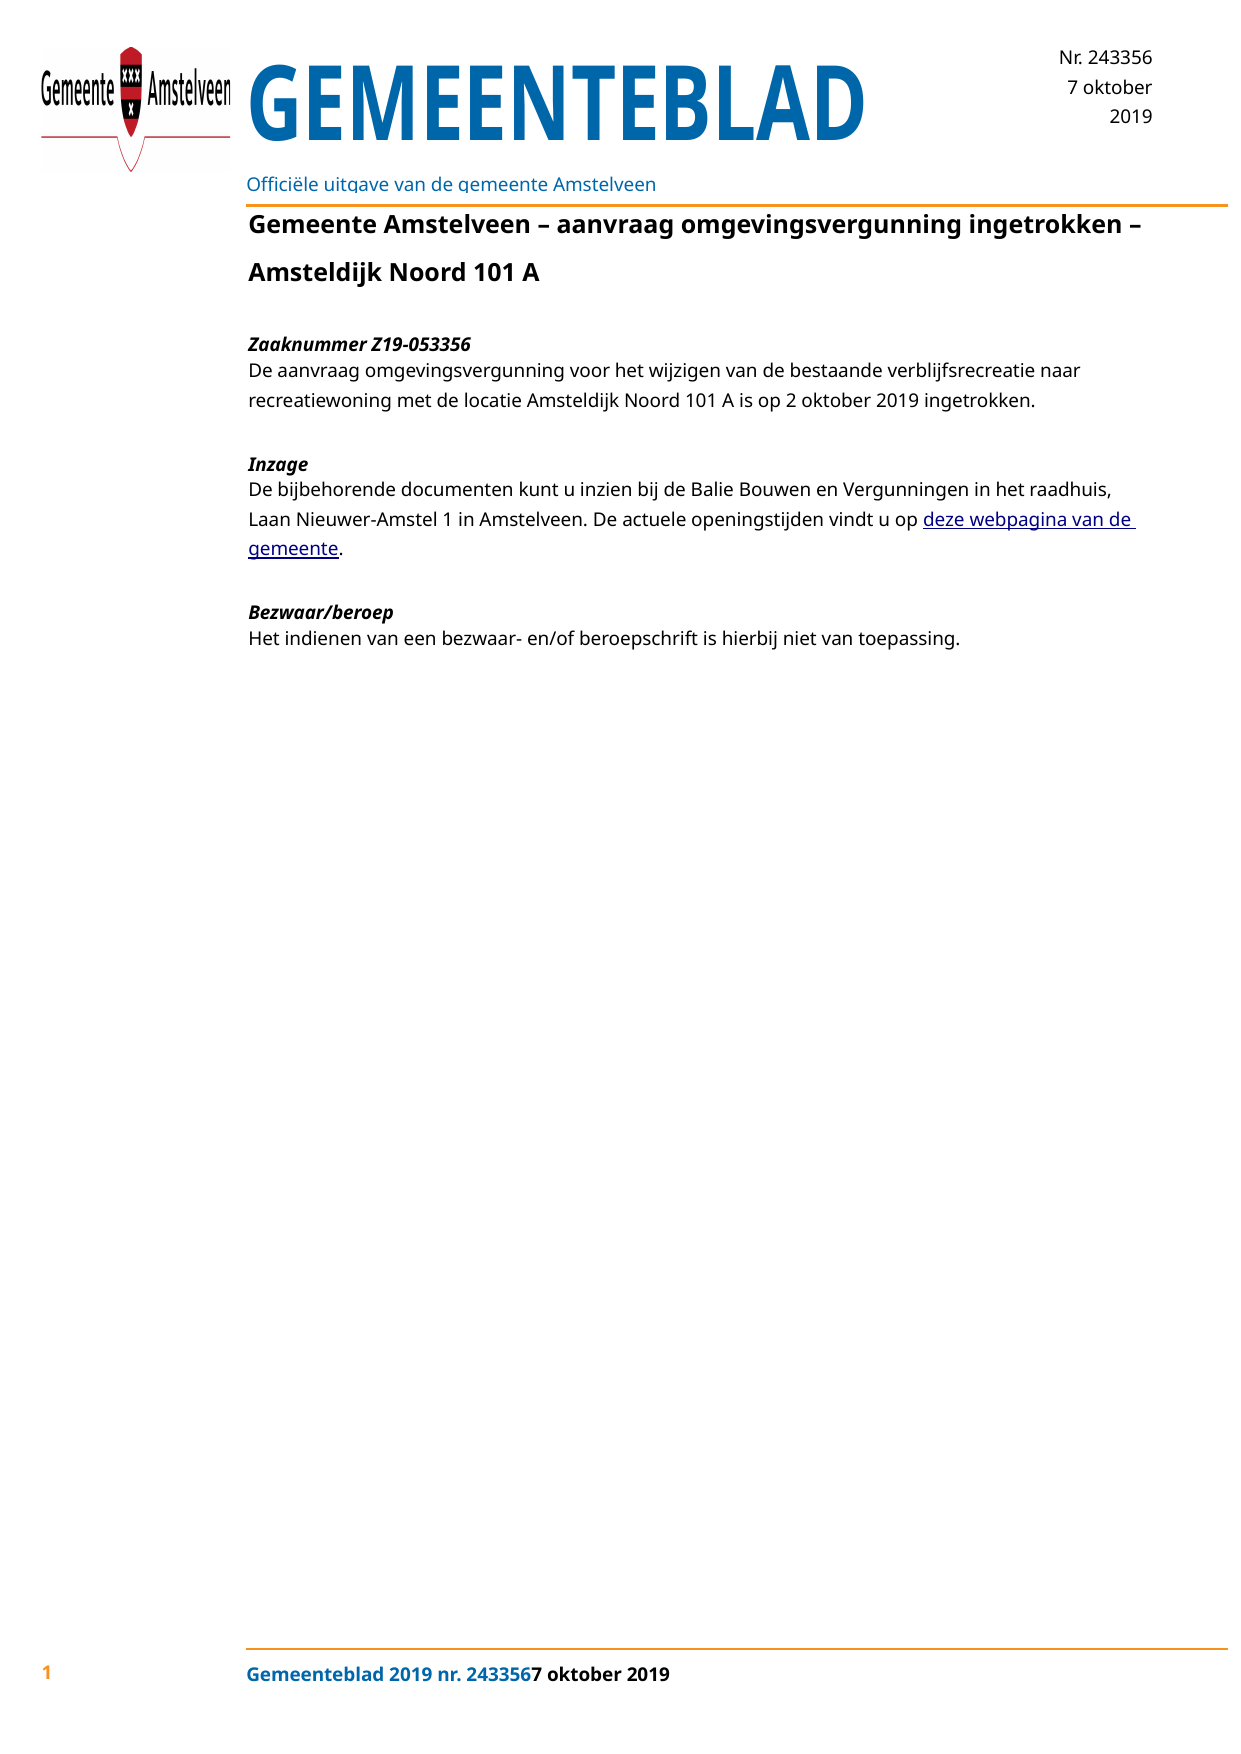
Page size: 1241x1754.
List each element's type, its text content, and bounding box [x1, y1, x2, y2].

text De bijbehorende documenten kunt u inzien bij de Balie Bouwen en Vergunningen in het raadhuis, Laan Nieuwer-Amstel 1 in Amstelveen. De actuele openingstijden vindt u op deze webpagina van de gemeente. [248, 476, 1152, 561]
text Inzage [248, 451, 1152, 476]
picture [41, 47, 231, 172]
text Het indienen van een bezwaar- en/of beroepschrift is hierbij niet van toepassing. [248, 625, 1152, 651]
text Bezwaar/beroep [248, 599, 1152, 625]
text Zaaknummer Z19-053356 [248, 331, 1152, 357]
text Gemeente Amstelveen – aanvraag omgevingsvergunning ingetrokken – Amsteldijk Noord 101 A [248, 207, 1152, 288]
text De aanvraag omgevingsvergunning voor het wijzigen van de bestaande verblijfsrecreatie naar recreatiewoning met de locatie Amsteldijk Noord 101 A is op 2 oktober 2019 ingetrokken. [248, 357, 1152, 412]
